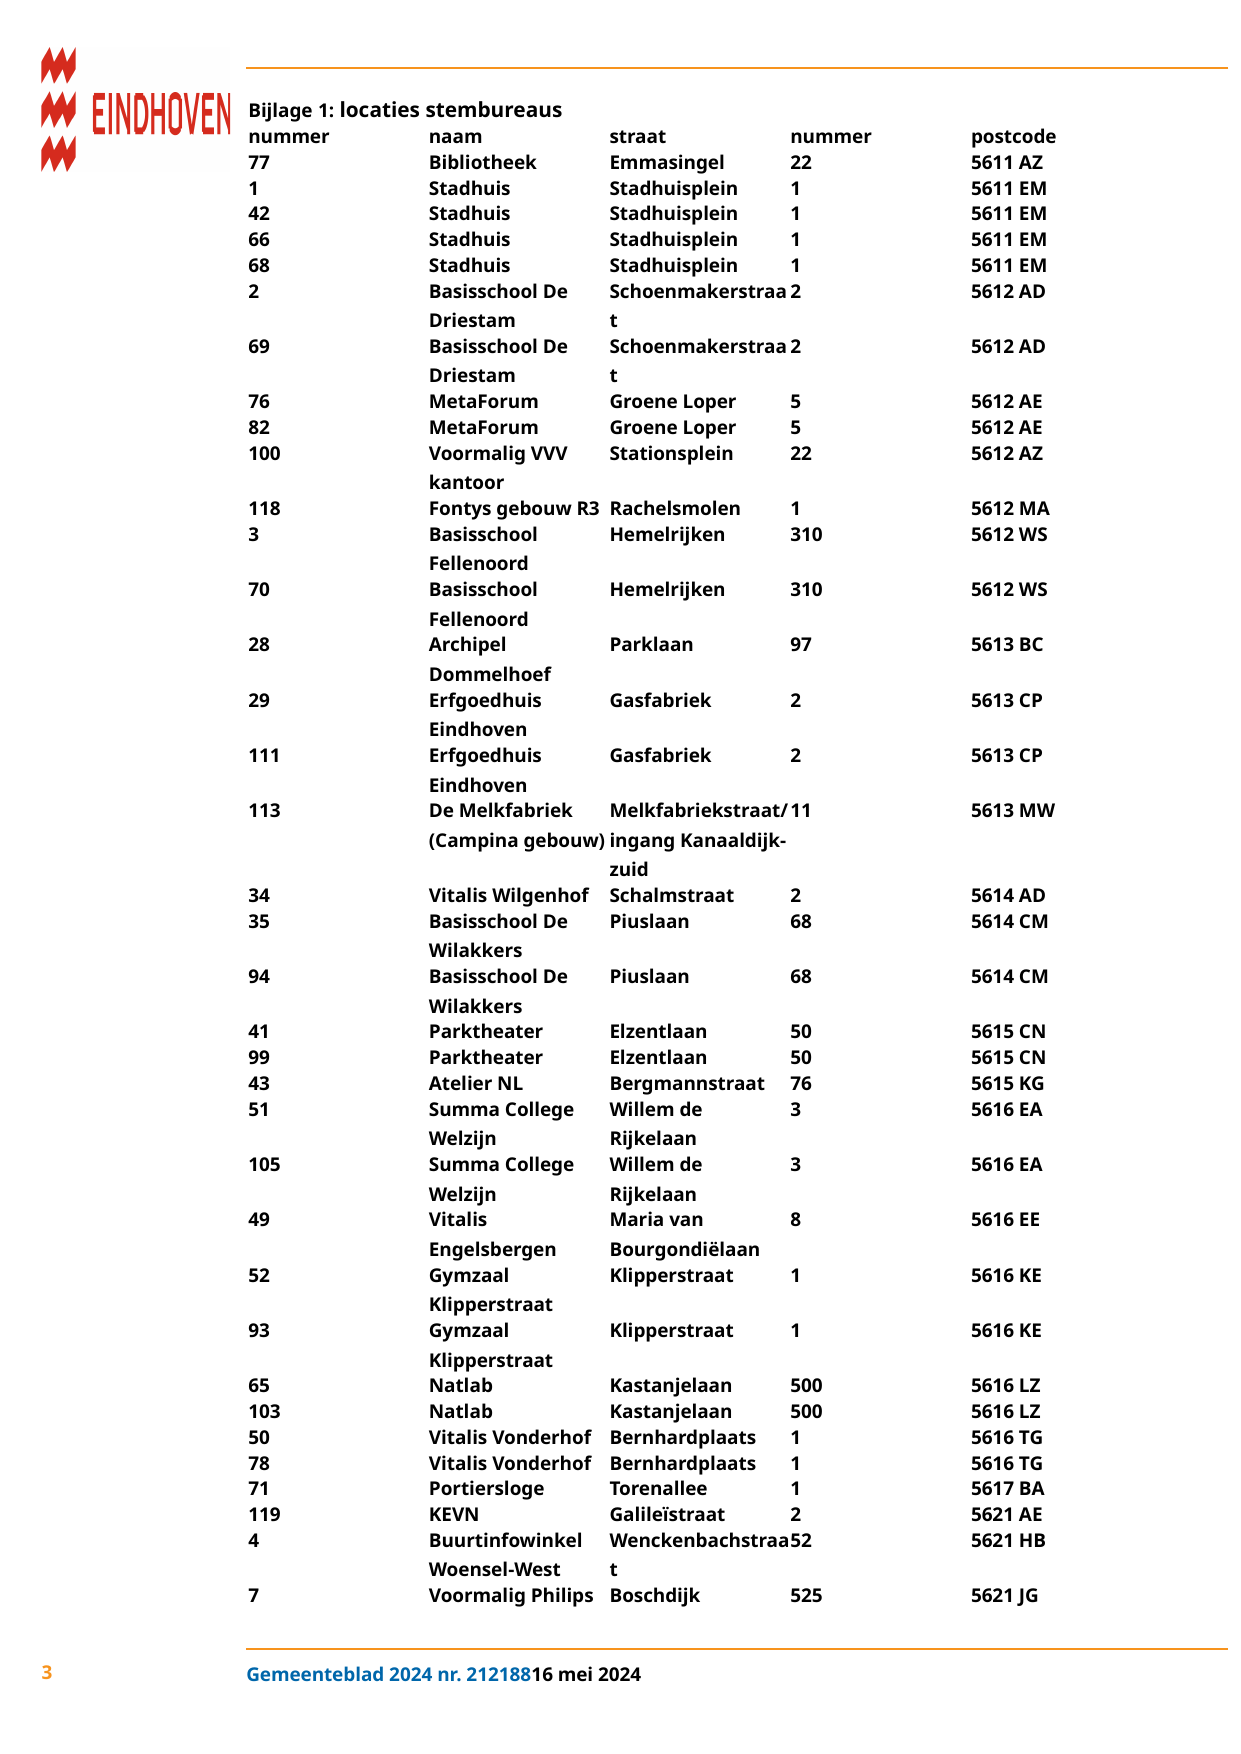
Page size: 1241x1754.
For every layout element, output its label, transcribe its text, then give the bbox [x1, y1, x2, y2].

table_cell 1 [790, 175, 971, 201]
table_header nummer [790, 124, 971, 149]
table_cell 500 [790, 1398, 971, 1424]
table_cell Gasfabriek [609, 742, 790, 797]
table_cell 5621 JG [971, 1582, 1152, 1608]
table_cell 35 [248, 908, 429, 963]
table_cell Stadhuis [429, 252, 609, 278]
table_cell 93 [248, 1317, 429, 1372]
table_cell 49 [248, 1207, 429, 1262]
table_cell 76 [790, 1070, 971, 1096]
table_cell Stadhuis [429, 175, 609, 201]
table_cell 52 [248, 1262, 429, 1317]
table_header naam [429, 124, 609, 149]
table_cell 5613 CP [971, 687, 1152, 742]
table_cell 68 [790, 908, 971, 963]
table_cell Stadhuisplein [609, 175, 790, 201]
table_cell Buurtinfowinkel Woensel-West [429, 1527, 609, 1582]
table_header postcode [971, 124, 1152, 149]
table_cell 11 [790, 798, 971, 882]
table_header straat [609, 124, 790, 149]
table_cell Summa College Welzijn [429, 1151, 609, 1207]
table_cell 1 [790, 1475, 971, 1501]
table_cell 113 [248, 798, 429, 882]
table_cell 7 [248, 1582, 429, 1608]
table_cell Erfgoedhuis Eindhoven [429, 742, 609, 797]
table_cell 22 [790, 149, 971, 175]
table_cell 5617 BA [971, 1475, 1152, 1501]
table_cell Vitalis Engelsbergen [429, 1207, 609, 1262]
table_cell 5616 EA [971, 1151, 1152, 1207]
table_cell 2 [248, 278, 429, 333]
table_cell 119 [248, 1501, 429, 1527]
table_cell Basisschool De Driestam [429, 278, 609, 333]
table_cell 68 [248, 252, 429, 278]
table_cell 100 [248, 440, 429, 495]
table_cell 5612 MA [971, 495, 1152, 521]
table_cell Klipperstraat [609, 1317, 790, 1372]
table_cell Basisschool Fellenoord [429, 576, 609, 632]
table_cell 5 [790, 389, 971, 414]
table_cell 2 [790, 687, 971, 742]
table_cell Hemelrijken [609, 576, 790, 632]
table_cell 50 [248, 1424, 429, 1450]
table_cell 5613 BC [971, 632, 1152, 687]
table_cell 43 [248, 1070, 429, 1096]
table_cell Schoenmakerstraat [609, 333, 790, 388]
table_cell 5616 LZ [971, 1373, 1152, 1398]
table_cell 5612 AD [971, 278, 1152, 333]
table_cell 1 [790, 226, 971, 252]
text Bijlage 1: locaties stembureaus [248, 95, 1152, 123]
table_cell Schoenmakerstraat [609, 278, 790, 333]
table_cell 77 [248, 149, 429, 175]
table_cell 3 [790, 1151, 971, 1207]
table_cell Vitalis Wilgenhof [429, 883, 609, 908]
table_cell Groene Loper [609, 414, 790, 440]
table_cell Stadhuisplein [609, 226, 790, 252]
table_cell 2 [790, 742, 971, 797]
table_cell 5615 CN [971, 1045, 1152, 1070]
table_cell Piuslaan [609, 908, 790, 963]
table_cell Willem de Rijkelaan [609, 1096, 790, 1151]
table_cell 5621 HB [971, 1527, 1152, 1582]
table_cell Basisschool De Wilakkers [429, 908, 609, 963]
table_cell Erfgoedhuis Eindhoven [429, 687, 609, 742]
table_cell 5616 TG [971, 1450, 1152, 1475]
table_cell 5612 AE [971, 414, 1152, 440]
table_cell 99 [248, 1045, 429, 1070]
table_cell Parktheater [429, 1019, 609, 1044]
table_cell 5612 AD [971, 333, 1152, 388]
table_cell 1 [790, 252, 971, 278]
table_cell 68 [790, 964, 971, 1019]
table_cell 5615 CN [971, 1019, 1152, 1044]
table_cell Basisschool Fellenoord [429, 521, 609, 576]
table_cell 1 [790, 201, 971, 226]
table_cell 8 [790, 1207, 971, 1262]
table_cell 78 [248, 1450, 429, 1475]
table_cell 5616 EE [971, 1207, 1152, 1262]
table_cell MetaForum [429, 389, 609, 414]
table_cell Maria van Bourgondiëlaan [609, 1207, 790, 1262]
table_cell Kastanjelaan [609, 1373, 790, 1398]
table_cell Stadhuisplein [609, 252, 790, 278]
table_cell 5616 KE [971, 1262, 1152, 1317]
table_cell Emmasingel [609, 149, 790, 175]
table_cell Elzentlaan [609, 1045, 790, 1070]
table_cell Stationsplein [609, 440, 790, 495]
table_cell Stadhuis [429, 226, 609, 252]
table_cell 5611 EM [971, 175, 1152, 201]
table_cell 42 [248, 201, 429, 226]
table_cell Vitalis Vonderhof [429, 1424, 609, 1450]
table_cell Atelier NL [429, 1070, 609, 1096]
table_cell 82 [248, 414, 429, 440]
table_cell 5 [790, 414, 971, 440]
table_cell Galileïstraat [609, 1501, 790, 1527]
table_cell 5612 AE [971, 389, 1152, 414]
table_cell 5614 AD [971, 883, 1152, 908]
table_cell 118 [248, 495, 429, 521]
table_cell De Melkfabriek (Campina gebouw) [429, 798, 609, 882]
table_cell 2 [790, 883, 971, 908]
table_cell 5611 EM [971, 252, 1152, 278]
table_cell 3 [790, 1096, 971, 1151]
table_cell Parktheater [429, 1045, 609, 1070]
picture [41, 47, 231, 172]
table_cell Summa College Welzijn [429, 1096, 609, 1151]
table_cell 1 [790, 1424, 971, 1450]
table_cell 525 [790, 1582, 971, 1608]
table_cell Portiersloge [429, 1475, 609, 1501]
table_cell Basisschool De Wilakkers [429, 964, 609, 1019]
table_cell 1 [790, 1450, 971, 1475]
table_cell Gymzaal Klipperstraat [429, 1262, 609, 1317]
table_header nummer [248, 124, 429, 149]
table_cell 34 [248, 883, 429, 908]
table_cell 310 [790, 576, 971, 632]
table_cell 22 [790, 440, 971, 495]
table_cell 5612 WS [971, 521, 1152, 576]
table_cell 65 [248, 1373, 429, 1398]
table_cell 4 [248, 1527, 429, 1582]
table_cell Piuslaan [609, 964, 790, 1019]
table_cell Parklaan [609, 632, 790, 687]
table_cell 3 [248, 521, 429, 576]
table_cell 50 [790, 1045, 971, 1070]
table_cell 2 [790, 278, 971, 333]
table_cell 111 [248, 742, 429, 797]
table_cell 1 [248, 175, 429, 201]
table_cell 5615 KG [971, 1070, 1152, 1096]
table_cell 51 [248, 1096, 429, 1151]
table_cell 5612 WS [971, 576, 1152, 632]
table_cell Bernhardplaats [609, 1450, 790, 1475]
table_cell Gymzaal Klipperstraat [429, 1317, 609, 1372]
table_cell Kastanjelaan [609, 1398, 790, 1424]
table_cell 1 [790, 1262, 971, 1317]
table_cell 70 [248, 576, 429, 632]
table_cell 2 [790, 333, 971, 388]
table_cell Bernhardplaats [609, 1424, 790, 1450]
table_cell 5616 KE [971, 1317, 1152, 1372]
table_cell 5621 AE [971, 1501, 1152, 1527]
table_cell 5616 TG [971, 1424, 1152, 1450]
table_cell 2 [790, 1501, 971, 1527]
table_cell Gasfabriek [609, 687, 790, 742]
table_cell Basisschool De Driestam [429, 333, 609, 388]
table_cell 5614 CM [971, 964, 1152, 1019]
table_cell Stadhuis [429, 201, 609, 226]
table_cell Stadhuisplein [609, 201, 790, 226]
table_cell 69 [248, 333, 429, 388]
table_cell 66 [248, 226, 429, 252]
table_cell Schalmstraat [609, 883, 790, 908]
table_cell 310 [790, 521, 971, 576]
table_cell 5614 CM [971, 908, 1152, 963]
table_cell 94 [248, 964, 429, 1019]
table_cell Vitalis Vonderhof [429, 1450, 609, 1475]
table_cell Groene Loper [609, 389, 790, 414]
table_cell 50 [790, 1019, 971, 1044]
table_cell Hemelrijken [609, 521, 790, 576]
table_cell Archipel Dommelhoef [429, 632, 609, 687]
table_cell 5611 EM [971, 226, 1152, 252]
table_cell Rachelsmolen [609, 495, 790, 521]
table_cell 5613 CP [971, 742, 1152, 797]
table_cell Bergmannstraat [609, 1070, 790, 1096]
table_cell KEVN [429, 1501, 609, 1527]
table_cell 103 [248, 1398, 429, 1424]
table_cell 5616 LZ [971, 1398, 1152, 1424]
table_cell 97 [790, 632, 971, 687]
table_cell Natlab [429, 1373, 609, 1398]
table_cell Boschdijk [609, 1582, 790, 1608]
table_cell 5611 AZ [971, 149, 1152, 175]
table_cell 76 [248, 389, 429, 414]
table_cell 5612 AZ [971, 440, 1152, 495]
table_cell Fontys gebouw R3 [429, 495, 609, 521]
table_cell Voormalig VVV kantoor [429, 440, 609, 495]
table_cell Elzentlaan [609, 1019, 790, 1044]
table_cell Wenckenbachstraat [609, 1527, 790, 1582]
table_cell 1 [790, 1317, 971, 1372]
table_cell Natlab [429, 1398, 609, 1424]
table_cell Klipperstraat [609, 1262, 790, 1317]
table_cell 500 [790, 1373, 971, 1398]
table_cell Bibliotheek [429, 149, 609, 175]
table_cell Willem de Rijkelaan [609, 1151, 790, 1207]
table_cell Melkfabriekstraat/ingang Kanaaldijk-zuid [609, 798, 790, 882]
table_cell 71 [248, 1475, 429, 1501]
table_cell 52 [790, 1527, 971, 1582]
table_cell MetaForum [429, 414, 609, 440]
table_cell 105 [248, 1151, 429, 1207]
table_cell 5616 EA [971, 1096, 1152, 1151]
table_cell Torenallee [609, 1475, 790, 1501]
table_cell 41 [248, 1019, 429, 1044]
table_cell Voormalig Philips [429, 1582, 609, 1608]
table_cell 28 [248, 632, 429, 687]
table_cell 5613 MW [971, 798, 1152, 882]
table_cell 1 [790, 495, 971, 521]
table_cell 5611 EM [971, 201, 1152, 226]
table_cell 29 [248, 687, 429, 742]
